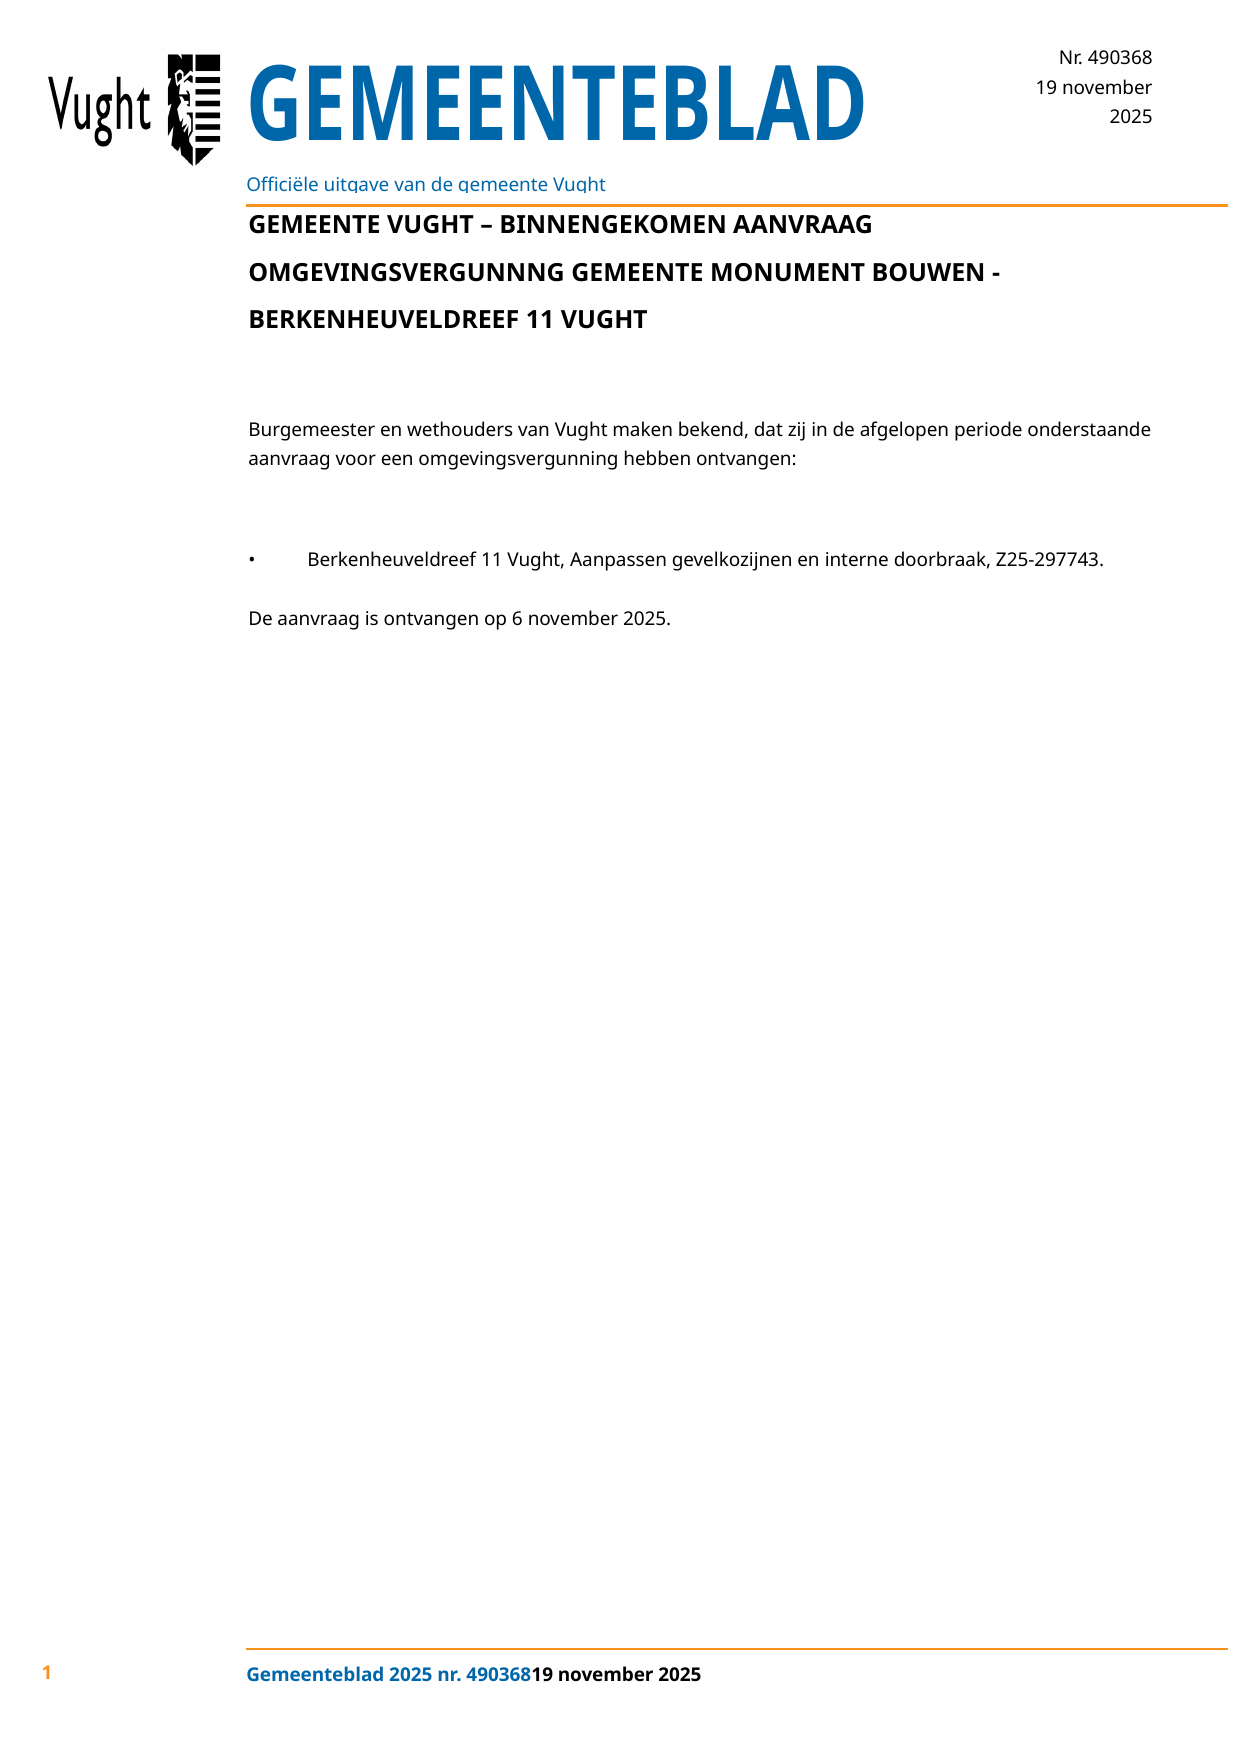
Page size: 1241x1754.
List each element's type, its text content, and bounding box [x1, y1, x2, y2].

text GEMEENTE VUGHT – BINNENGEKOMEN AANVRAAG OMGEVINGSVERGUNNNG GEMEENTE MONUMENT BOUWEN - BERKENHEUVELDREEF 11 VUGHT [248, 207, 1152, 336]
text Burgemeester en wethouders van Vught maken bekend, dat zij in de afgelopen periode onderstaande aanvraag voor een omgevingsvergunning hebben ontvangen: [248, 416, 1152, 471]
picture [41, 47, 231, 172]
text De aanvraag is ontvangen op 6 november 2025. [248, 606, 1152, 631]
list Berkenheuveldreef 11 Vught, Aanpassen gevelkozijnen en interne doorbraak, Z25-297743. [248, 546, 1152, 572]
